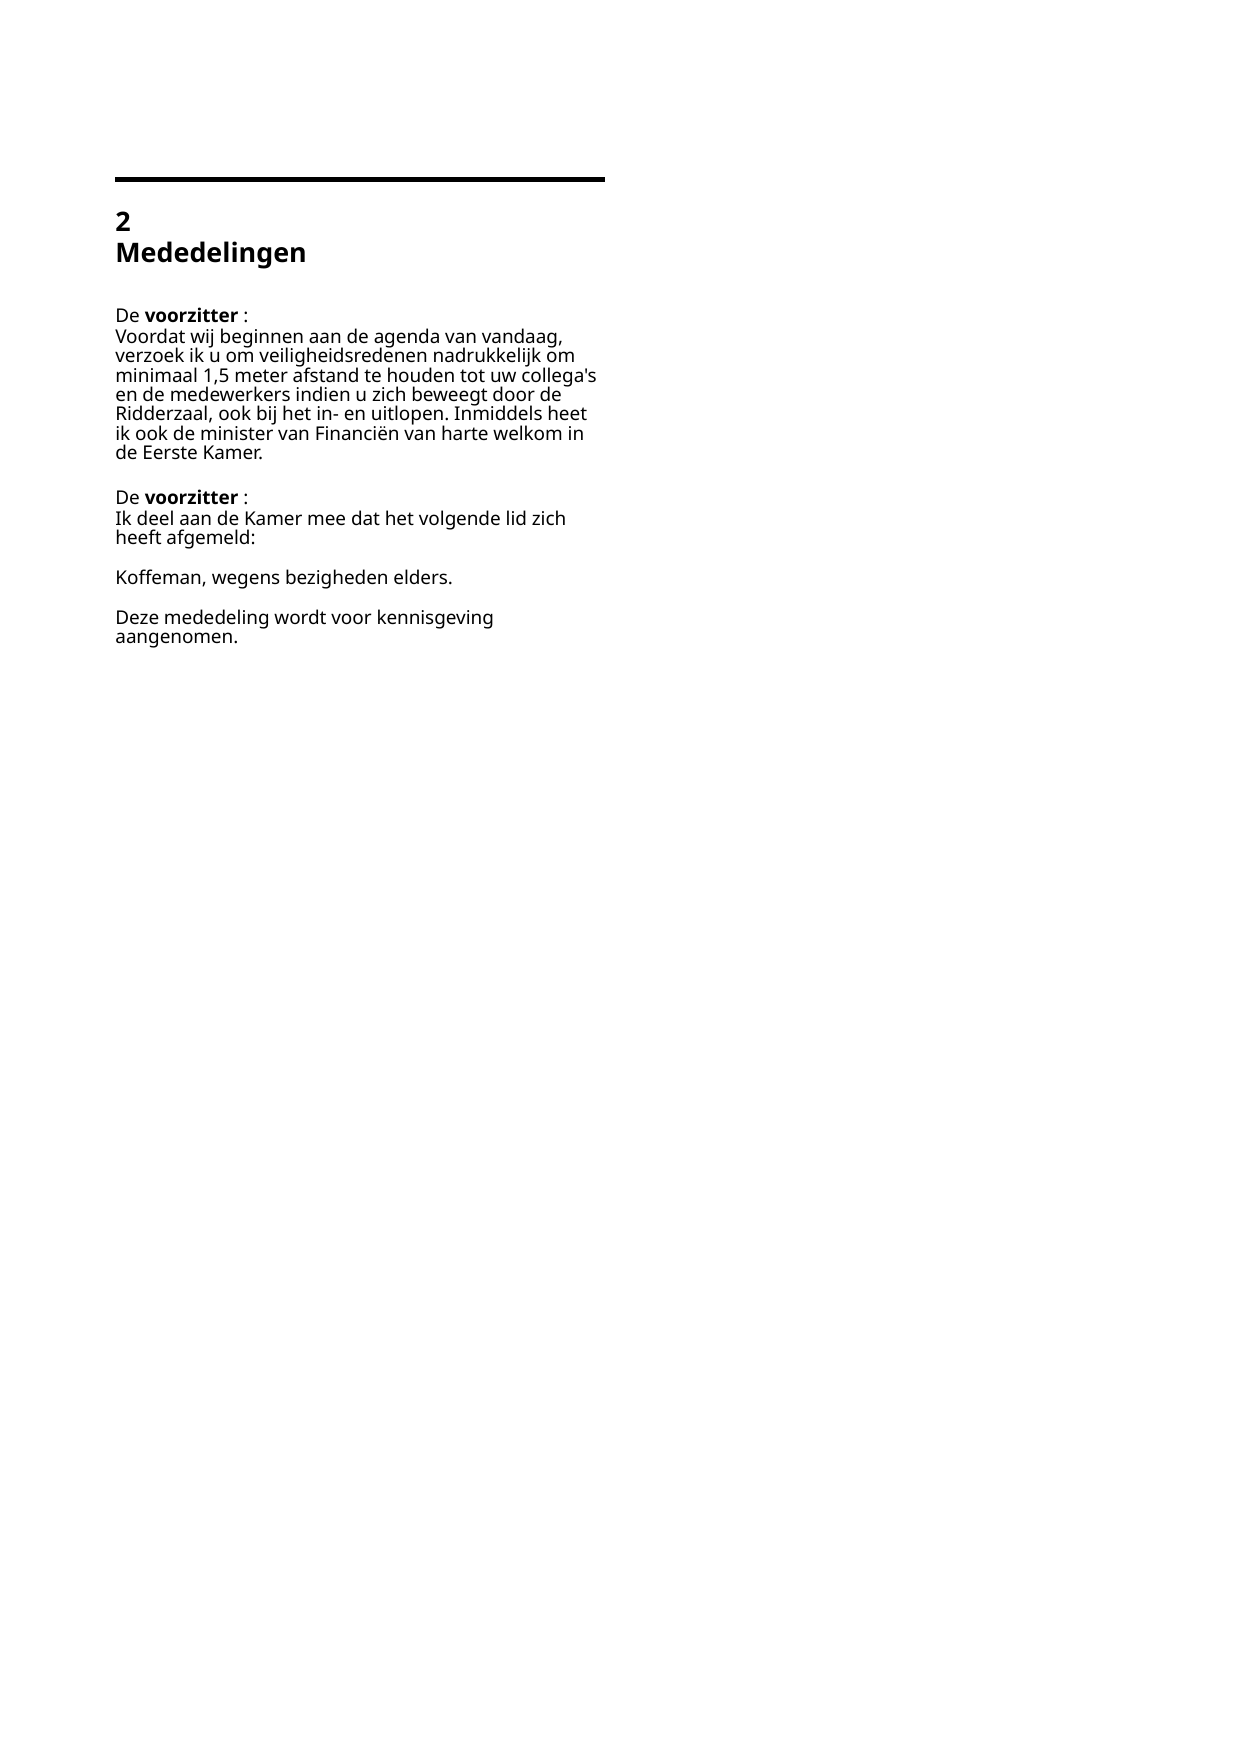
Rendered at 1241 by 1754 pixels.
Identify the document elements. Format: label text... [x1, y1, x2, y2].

text Ik deel aan de Kamer mee dat het volgende lid zich heeft afgemeld: [115, 509, 605, 548]
text Koffeman, wegens bezigheden elders. [115, 569, 605, 588]
text Voordat wij beginnen aan de agenda van vandaag, verzoek ik u om veiligheidsredenen nadrukkelijk om minimaal 1,5 meter afstand te houden tot uw collega's en de medewerkers indien u zich beweegt door de Ridderzaal, ook bij het in- en uitlopen. Inmiddels heet ik ook de minister van Financiën van harte welkom in de Eerste Kamer. [115, 328, 605, 463]
text 2 [115, 203, 605, 239]
text De voorzitter : [115, 484, 605, 509]
text Mededelingen [115, 239, 605, 283]
text De voorzitter : [115, 302, 605, 328]
text Deze mededeling wordt voor kennisgeving aangenomen. [115, 609, 605, 647]
